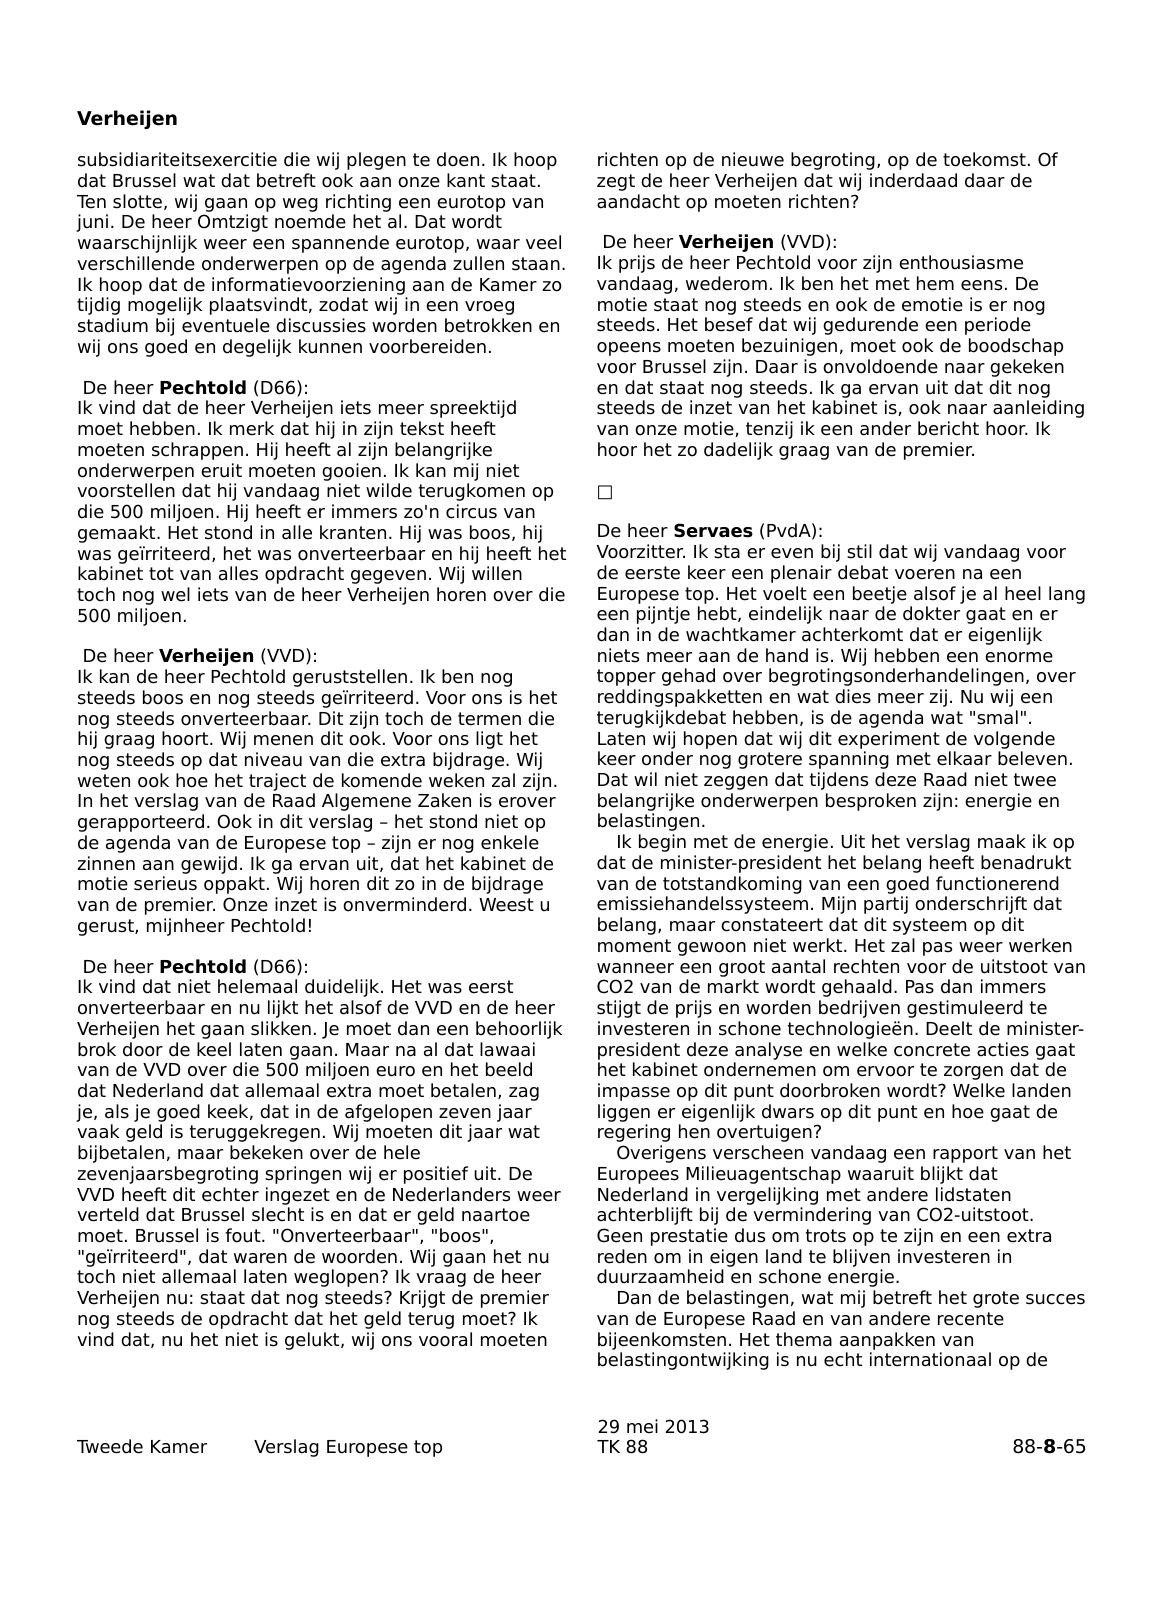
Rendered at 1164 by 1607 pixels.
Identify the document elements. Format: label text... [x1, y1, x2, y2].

text Ik kan de heer Pechtold geruststellen. Ik ben nog steeds boos en nog steeds geïrriteerd. Voor ons is het nog steeds onverteerbaar. Dit zijn toch de termen die hij graag hoort. Wij menen dit ook. Voor ons ligt het nog steeds op dat niveau van die extra bijdrage. Wij weten ook hoe het traject de komende weken zal zijn. In het verslag van de Raad Algemene Zaken is erover gerapporteerd. Ook in dit verslag – het stond niet op de agenda van de Europese top – zijn er nog enkele zinnen aan gewijd. Ik ga ervan uit, dat het kabinet de motie serieus oppakt. Wij horen dit zo in de bijdrage van de premier. Onze inzet is onverminderd. Weest u gerust, mijnheer Pechtold! [77, 667, 567, 936]
text Voorzitter. Ik sta er even bij stil dat wij vandaag voor de eerste keer een plenair debat voeren na een Europese top. Het voelt een beetje alsof je al heel lang een pijntje hebt, eindelijk naar de dokter gaat en er dan in de wachtkamer achterkomt dat er eigenlijk niets meer aan de hand is. Wij hebben een enorme topper gehad over begrotingsonderhandelingen, over reddingspakketten en wat dies meer zij. Nu wij een terugkijkdebat hebben, is de agenda wat "smal". Laten wij hopen dat wij dit experiment de volgende keer onder nog grotere spanning met elkaar beleven. Dat wil niet zeggen dat tijdens deze Raad niet twee belangrijke onderwerpen besproken zijn: energie en belastingen. [596, 542, 1087, 832]
text De heer Verheijen (VVD): [77, 646, 567, 667]
text □ [596, 480, 1087, 501]
text De heer Servaes (PvdA): [596, 521, 1087, 542]
text De heer Verheijen (VVD): [596, 232, 1087, 253]
text De heer Pechtold (D66): [77, 377, 567, 398]
text subsidiariteitsexercitie die wij plegen te doen. Ik hoop dat Brussel wat dat betreft ook aan onze kant staat. Ten slotte, wij gaan op weg richting een eurotop van juni. De heer Omtzigt noemde het al. Dat wordt waarschijnlijk weer een spannende eurotop, waar veel verschillende onderwerpen op de agenda zullen staan. Ik hoop dat de informatievoorziening aan de Kamer zo tijdig mogelijk plaatsvindt, zodat wij in een vroeg stadium bij eventuele discussies worden betrokken en wij ons goed en degelijk kunnen voorbereiden. [77, 150, 567, 357]
text richten op de nieuwe begroting, op de toekomst. Of zegt de heer Verheijen dat wij inderdaad daar de aandacht op moeten richten? [596, 150, 1087, 212]
text Ik vind dat niet helemaal duidelijk. Het was eerst onverteerbaar en nu lijkt het alsof de VVD en de heer Verheijen het gaan slikken. Je moet dan een behoorlijk brok door de keel laten gaan. Maar na al dat lawaai van de VVD over die 500 miljoen euro en het beeld dat Nederland dat allemaal extra moet betalen, zag je, als je goed keek, dat in de afgelopen zeven jaar vaak geld is teruggekregen. Wij moeten dit jaar wat bijbetalen, maar bekeken over de hele zevenjaarsbegroting springen wij er positief uit. De VVD heeft dit echter ingezet en de Nederlanders weer verteld dat Brussel slecht is en dat er geld naartoe moet. Brussel is fout. "Onverteerbaar", "boos", "geïrriteerd", dat waren de woorden. Wij gaan het nu toch niet allemaal laten weglopen? Ik vraag de heer Verheijen nu: staat dat nog steeds? Krijgt de premier nog steeds de opdracht dat het geld terug moet? Ik vind dat, nu het niet is gelukt, wij ons vooral moeten [77, 977, 567, 1350]
text Ik prijs de heer Pechtold voor zijn enthousiasme vandaag, wederom. Ik ben het met hem eens. De motie staat nog steeds en ook de emotie is er nog steeds. Het besef dat wij gedurende een periode opeens moeten bezuinigen, moet ook de boodschap voor Brussel zijn. Daar is onvoldoende naar gekeken en dat staat nog steeds. Ik ga ervan uit dat dit nog steeds de inzet van het kabinet is, ook naar aanleiding van onze motie, tenzij ik een ander bericht hoor. Ik hoor het zo dadelijk graag van de premier. [596, 253, 1087, 460]
text De heer Pechtold (D66): [77, 956, 567, 977]
text Dan de belastingen, wat mij betreft het grote succes van de Europese Raad en van andere recente bijeenkomsten. Het thema aanpakken van belastingontwijking is nu echt internationaal op de [596, 1288, 1087, 1371]
text Ik begin met de energie. Uit het verslag maak ik op dat de minister-president het belang heeft benadrukt van de totstandkoming van een goed functionerend emissiehandelssysteem. Mijn partij onderschrijft dat belang, maar constateert dat dit systeem op dit moment gewoon niet werkt. Het zal pas weer werken wanneer een groot aantal rechten voor de uitstoot van CO2 van de markt wordt gehaald. Pas dan immers stijgt de prijs en worden bedrijven gestimuleerd te investeren in schone technologieën. Deelt de minister-president deze analyse en welke concrete acties gaat het kabinet ondernemen om ervoor te zorgen dat de impasse op dit punt doorbroken wordt? Welke landen liggen er eigenlijk dwars op dit punt en hoe gaat de regering hen overtuigen? [596, 832, 1087, 1143]
text Ik vind dat de heer Verheijen iets meer spreektijd moet hebben. Ik merk dat hij in zijn tekst heeft moeten schrappen. Hij heeft al zijn belangrijke onderwerpen eruit moeten gooien. Ik kan mij niet voorstellen dat hij vandaag niet wilde terugkomen op die 500 miljoen. Hij heeft er immers zo'n circus van gemaakt. Het stond in alle kranten. Hij was boos, hij was geïrriteerd, het was onverteerbaar en hij heeft het kabinet tot van alles opdracht gegeven. Wij willen toch nog wel iets van de heer Verheijen horen over die 500 miljoen. [77, 398, 567, 626]
text Overigens verscheen vandaag een rapport van het Europees Milieuagentschap waaruit blijkt dat Nederland in vergelijking met andere lidstaten achterblijft bij de vermindering van CO2-uitstoot. Geen prestatie dus om trots op te zijn en een extra reden om in eigen land te blijven investeren in duurzaamheid en schone energie. [596, 1143, 1087, 1288]
